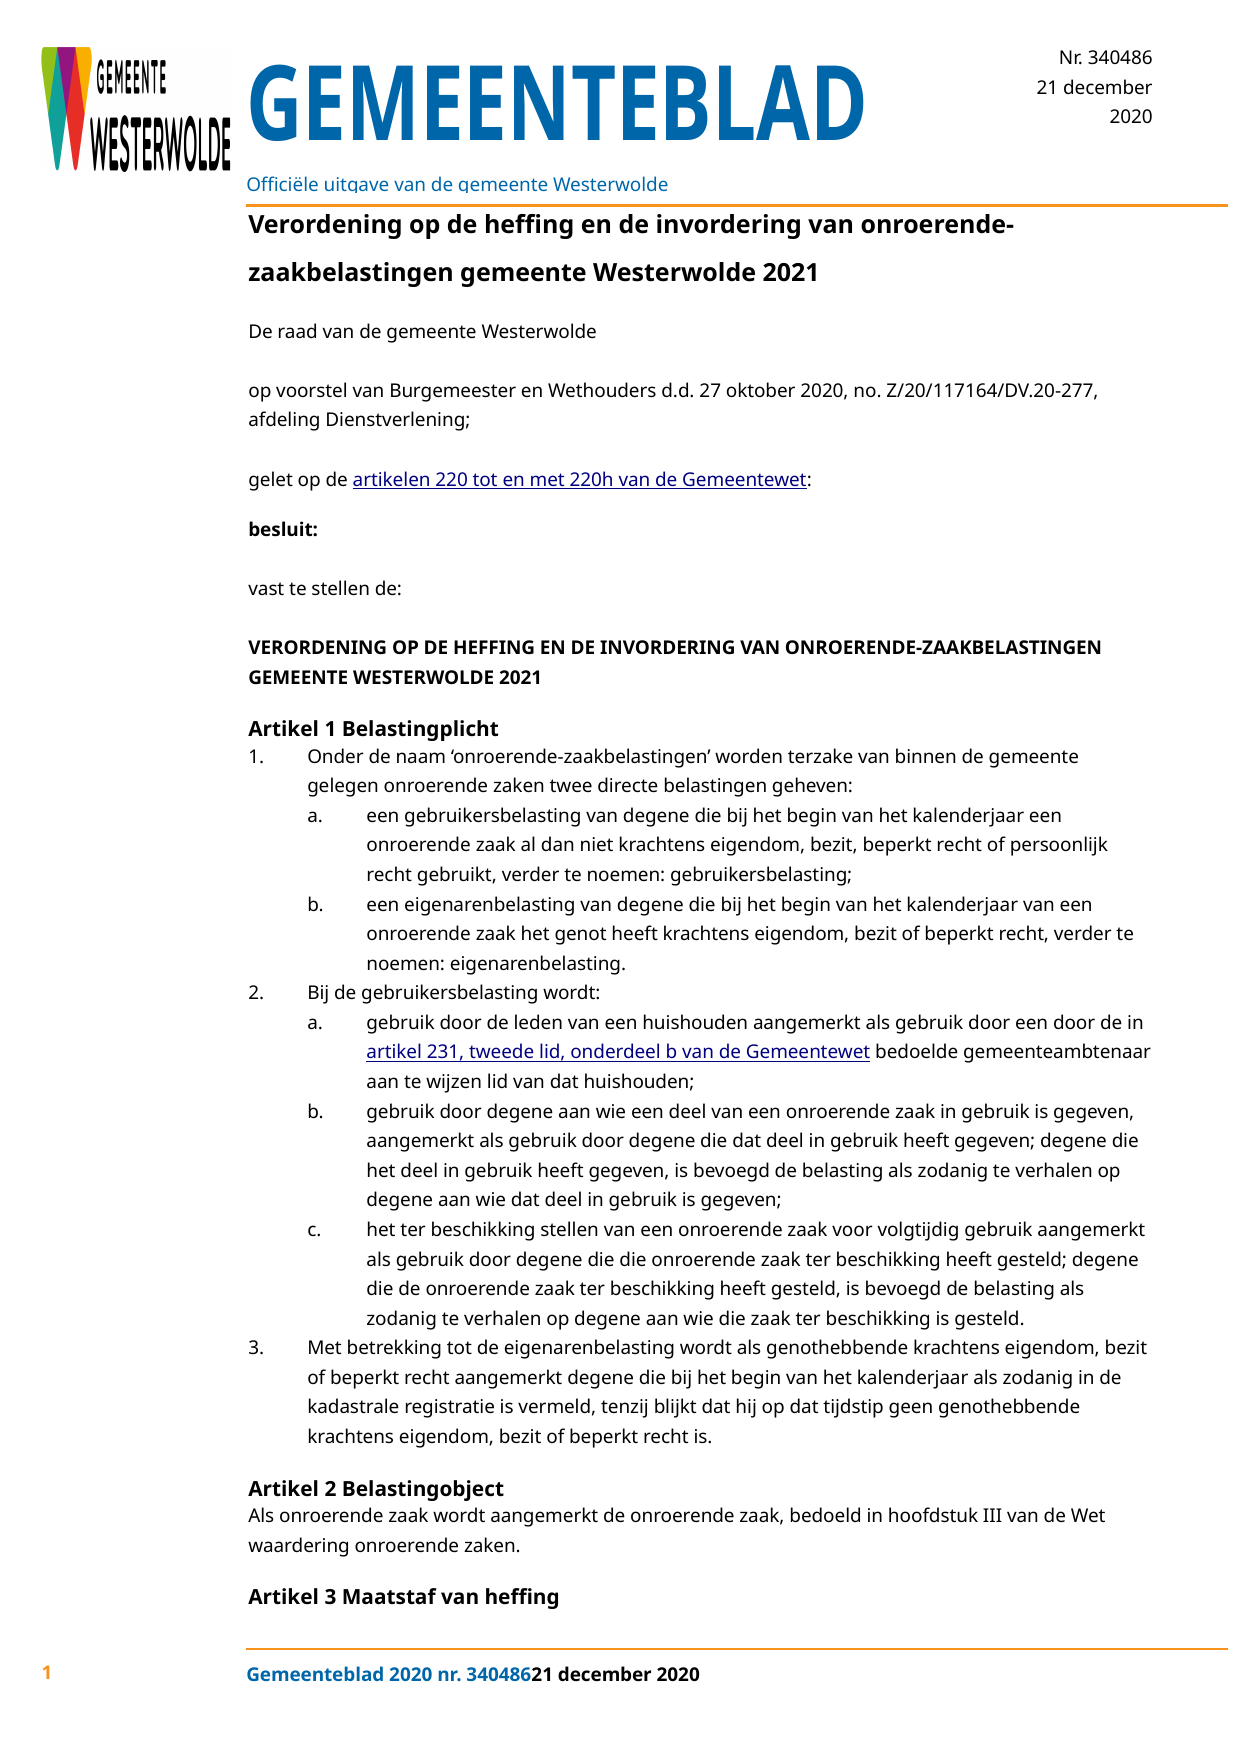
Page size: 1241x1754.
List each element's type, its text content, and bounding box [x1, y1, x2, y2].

text gelet op de artikelen 220 tot en met 220h van de Gemeentewet: [248, 466, 1152, 492]
text VERORDENING OP DE HEFFING EN DE INVORDERING VAN ONROERENDE-ZAAKBELASTINGEN GEMEENTE WESTERWOLDE 2021 [248, 634, 1152, 690]
list een gebruikersbelasting van degene die bij het begin van het kalenderjaar een onroerende zaak al dan niet krachtens eigendom, bezit, beperkt recht of persoonlijk recht gebruikt, verder te noemen: gebruikersbelasting; [307, 802, 1152, 887]
list het ter beschikking stellen van een onroerende zaak voor volgtijdig gebruik aangemerkt als gebruik door degene die die onroerende zaak ter beschikking heeft gesteld; degene die de onroerende zaak ter beschikking heeft gesteld, is bevoegd de belasting als zodanig te verhalen op degene aan wie die zaak ter beschikking is gesteld. [307, 1216, 1152, 1331]
list Met betrekking tot de eigenarenbelasting wordt als genothebbende krachtens eigendom, bezit of beperkt recht aangemerkt degene die bij het begin van het kalenderjaar als zodanig in de kadastrale registratie is vermeld, tenzij blijkt dat hij op dat tijdstip geen genothebbende krachtens eigendom, bezit of beperkt recht is. [248, 1334, 1152, 1449]
list Bij de gebruikersbelasting wordt: [248, 979, 1152, 1005]
list gebruik door de leden van een huishouden aangemerkt als gebruik door een door de in artikel 231, tweede lid, onderdeel b van de Gemeentewet bedoelde gemeenteambtenaar aan te wijzen lid van dat huishouden; [307, 1009, 1152, 1094]
text Artikel 1 Belastingplicht [248, 714, 1152, 743]
text op voorstel van Burgemeester en Wethouders d.d. 27 oktober 2020, no. Z/20/117164/DV.20-277, afdeling Dienstverlening; [248, 377, 1152, 432]
text Artikel 3 Maatstaf van heffing [248, 1582, 1152, 1611]
text Artikel 2 Belastingobject [248, 1474, 1152, 1502]
text Als onroerende zaak wordt aangemerkt de onroerende zaak, bedoeld in hoofdstuk III van de Wet waardering onroerende zaken. [248, 1502, 1152, 1557]
text De raad van de gemeente Westerwolde [248, 318, 1152, 344]
list een eigenarenbelasting van degene die bij het begin van het kalenderjaar van een onroerende zaak het genot heeft krachtens eigendom, bezit of beperkt recht, verder te noemen: eigenarenbelasting. [307, 891, 1152, 976]
text vast te stellen de: [248, 575, 1152, 601]
text Verordening op de heffing en de invordering van onroerende-zaakbelastingen gemeente Westerwolde 2021 [248, 207, 1152, 288]
text besluit: [248, 516, 1152, 542]
list gebruik door degene aan wie een deel van een onroerende zaak in gebruik is gegeven, aangemerkt als gebruik door degene die dat deel in gebruik heeft gegeven; degene die het deel in gebruik heeft gegeven, is bevoegd de belasting als zodanig te verhalen op degene aan wie dat deel in gebruik is gegeven; [307, 1098, 1152, 1212]
picture [41, 47, 231, 172]
list Onder de naam ‘onroerende-zaakbelastingen’ worden terzake van binnen de gemeente gelegen onroerende zaken twee directe belastingen geheven: [248, 743, 1152, 798]
